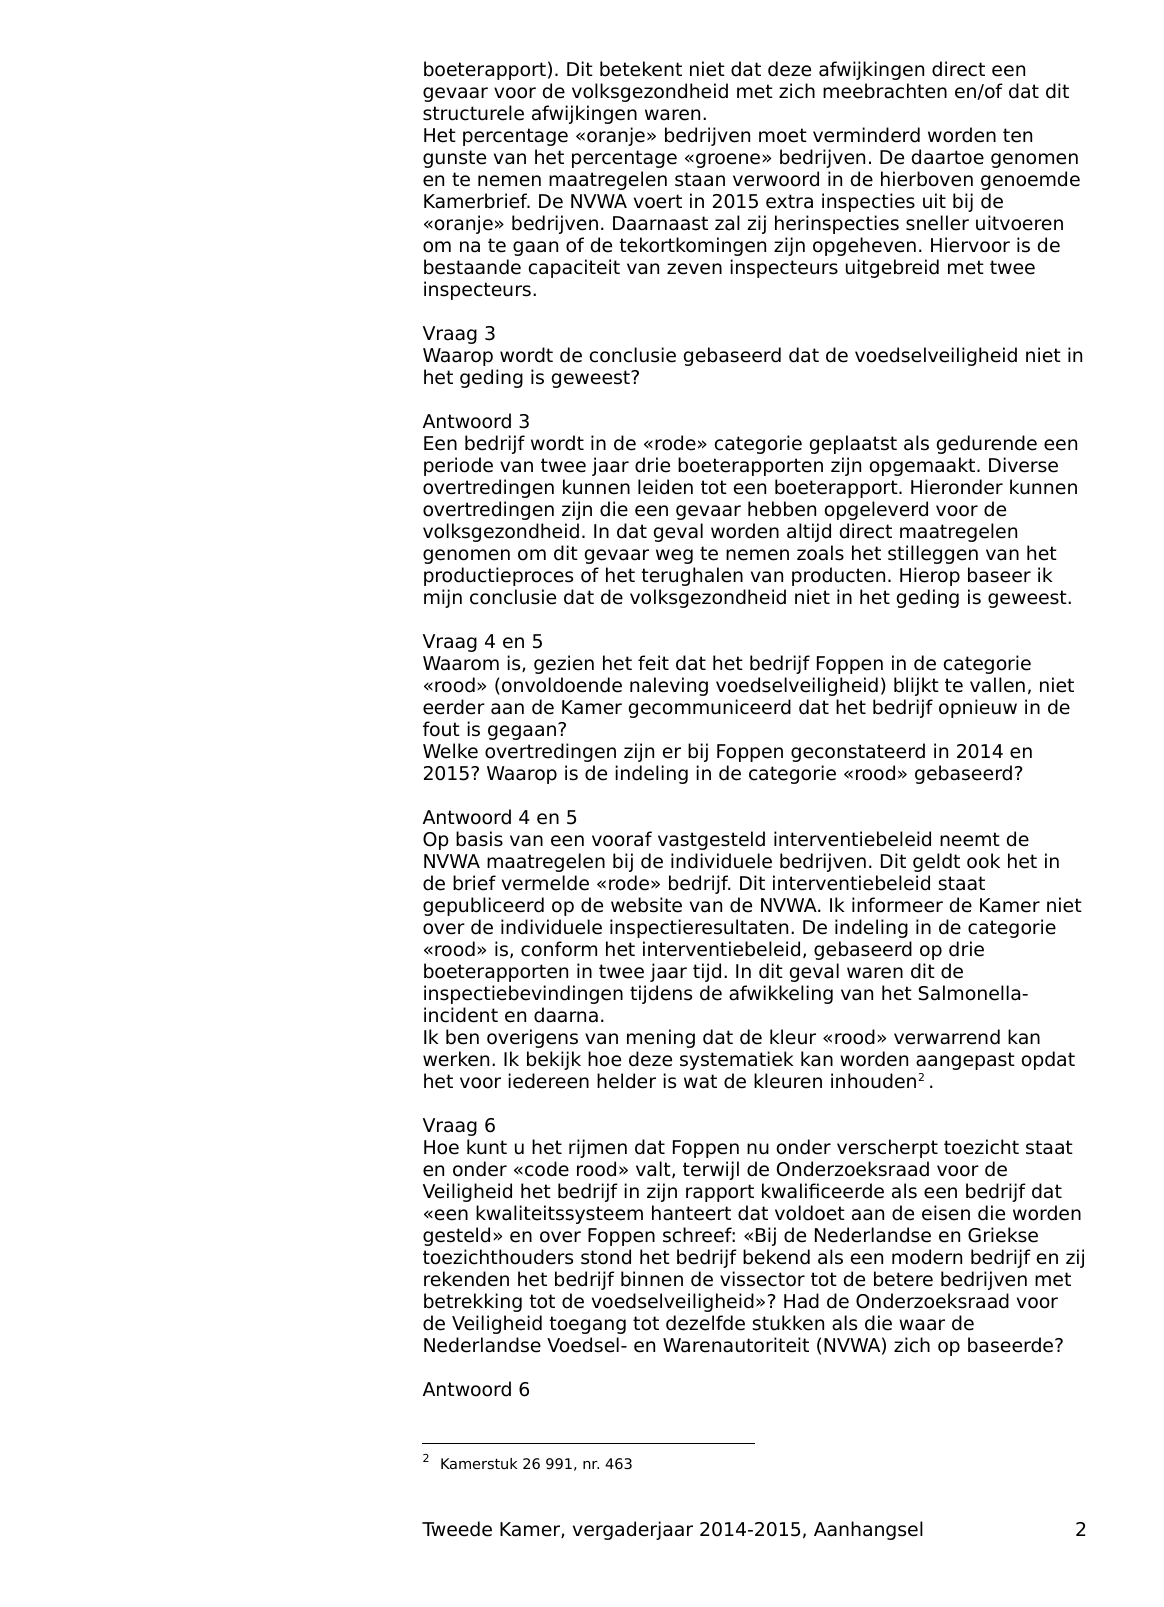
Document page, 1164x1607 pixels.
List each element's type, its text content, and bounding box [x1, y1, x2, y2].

text Antwoord 6 [422, 1379, 1087, 1401]
text Waarom is, gezien het feit dat het bedrijf Foppen in de categorie «rood» (onvoldoende naleving voedselveiligheid) blijkt te vallen, niet eerder aan de Kamer gecommuniceerd dat het bedrijf opnieuw in de fout is gegaan? [422, 653, 1087, 741]
text Vraag 3 [422, 323, 1087, 345]
text Ik ben overigens van mening dat de kleur «rood» verwarrend kan werken. Ik bekijk hoe deze systematiek kan worden aangepast opdat het voor iedereen helder is wat de kleuren inhouden. [422, 1027, 1087, 1093]
text Het percentage «oranje» bedrijven moet verminderd worden ten gunste van het percentage «groene» bedrijven. De daartoe genomen en te nemen maatregelen staan verwoord in de hierboven genoemde Kamerbrief. De NVWA voert in 2015 extra inspecties uit bij de «oranje» bedrijven. Daarnaast zal zij herinspecties sneller uitvoeren om na te gaan of de tekortkomingen zijn opgeheven. Hiervoor is de bestaande capaciteit van zeven inspecteurs uitgebreid met twee inspecteurs. [422, 125, 1087, 301]
text Op basis van een vooraf vastgesteld interventiebeleid neemt de NVWA maatregelen bij de individuele bedrijven. Dit geldt ook het in de brief vermelde «rode» bedrijf. Dit interventiebeleid staat gepubliceerd op de website van de NVWA. Ik informeer de Kamer niet over de individuele inspectieresultaten. De indeling in de categorie «rood» is, conform het interventiebeleid, gebaseerd op drie boeterapporten in twee jaar tijd. In dit geval waren dit de inspectiebevindingen tijdens de afwikkeling van het Salmonella-incident en daarna. [422, 829, 1087, 1027]
text Waarop wordt de conclusie gebaseerd dat de voedselveiligheid niet in het geding is geweest? [422, 345, 1087, 389]
text Welke overtredingen zijn er bij Foppen geconstateerd in 2014 en 2015? Waarop is de indeling in de categorie «rood» gebaseerd? [422, 741, 1087, 785]
text Hoe kunt u het rijmen dat Foppen nu onder verscherpt toezicht staat en onder «code rood» valt, terwijl de Onderzoeksraad voor de Veiligheid het bedrijf in zijn rapport kwalificeerde als een bedrijf dat «een kwaliteitssysteem hanteert dat voldoet aan de eisen die worden gesteld» en over Foppen schreef: «Bij de Nederlandse en Griekse toezichthouders stond het bedrijf bekend als een modern bedrijf en zij rekenden het bedrijf binnen de vissector tot de betere bedrijven met betrekking tot de voedselveiligheid»? Had de Onderzoeksraad voor de Veiligheid toegang tot dezelfde stukken als die waar de Nederlandse Voedsel- en Warenautoriteit (NVWA) zich op baseerde? [422, 1137, 1087, 1357]
text Vraag 6 [422, 1115, 1087, 1137]
text Antwoord 3 [422, 411, 1087, 433]
text Een bedrijf wordt in de «rode» categorie geplaatst als gedurende een periode van twee jaar drie boeterapporten zijn opgemaakt. Diverse overtredingen kunnen leiden tot een boeterapport. Hieronder kunnen overtredingen zijn die een gevaar hebben opgeleverd voor de volksgezondheid. In dat geval worden altijd direct maatregelen genomen om dit gevaar weg te nemen zoals het stilleggen van het productieproces of het terughalen van producten. Hierop baseer ik mijn conclusie dat de volksgezondheid niet in het geding is geweest. [422, 433, 1087, 609]
text Antwoord 4 en 5 [422, 807, 1087, 829]
text boeterapport). Dit betekent niet dat deze afwijkingen direct een gevaar voor de volksgezondheid met zich meebrachten en/of dat dit structurele afwijkingen waren. [422, 59, 1087, 125]
text Kamerstuk 26 991, nr. 463 [422, 1452, 1087, 1474]
text Vraag 4 en 5 [422, 631, 1087, 653]
